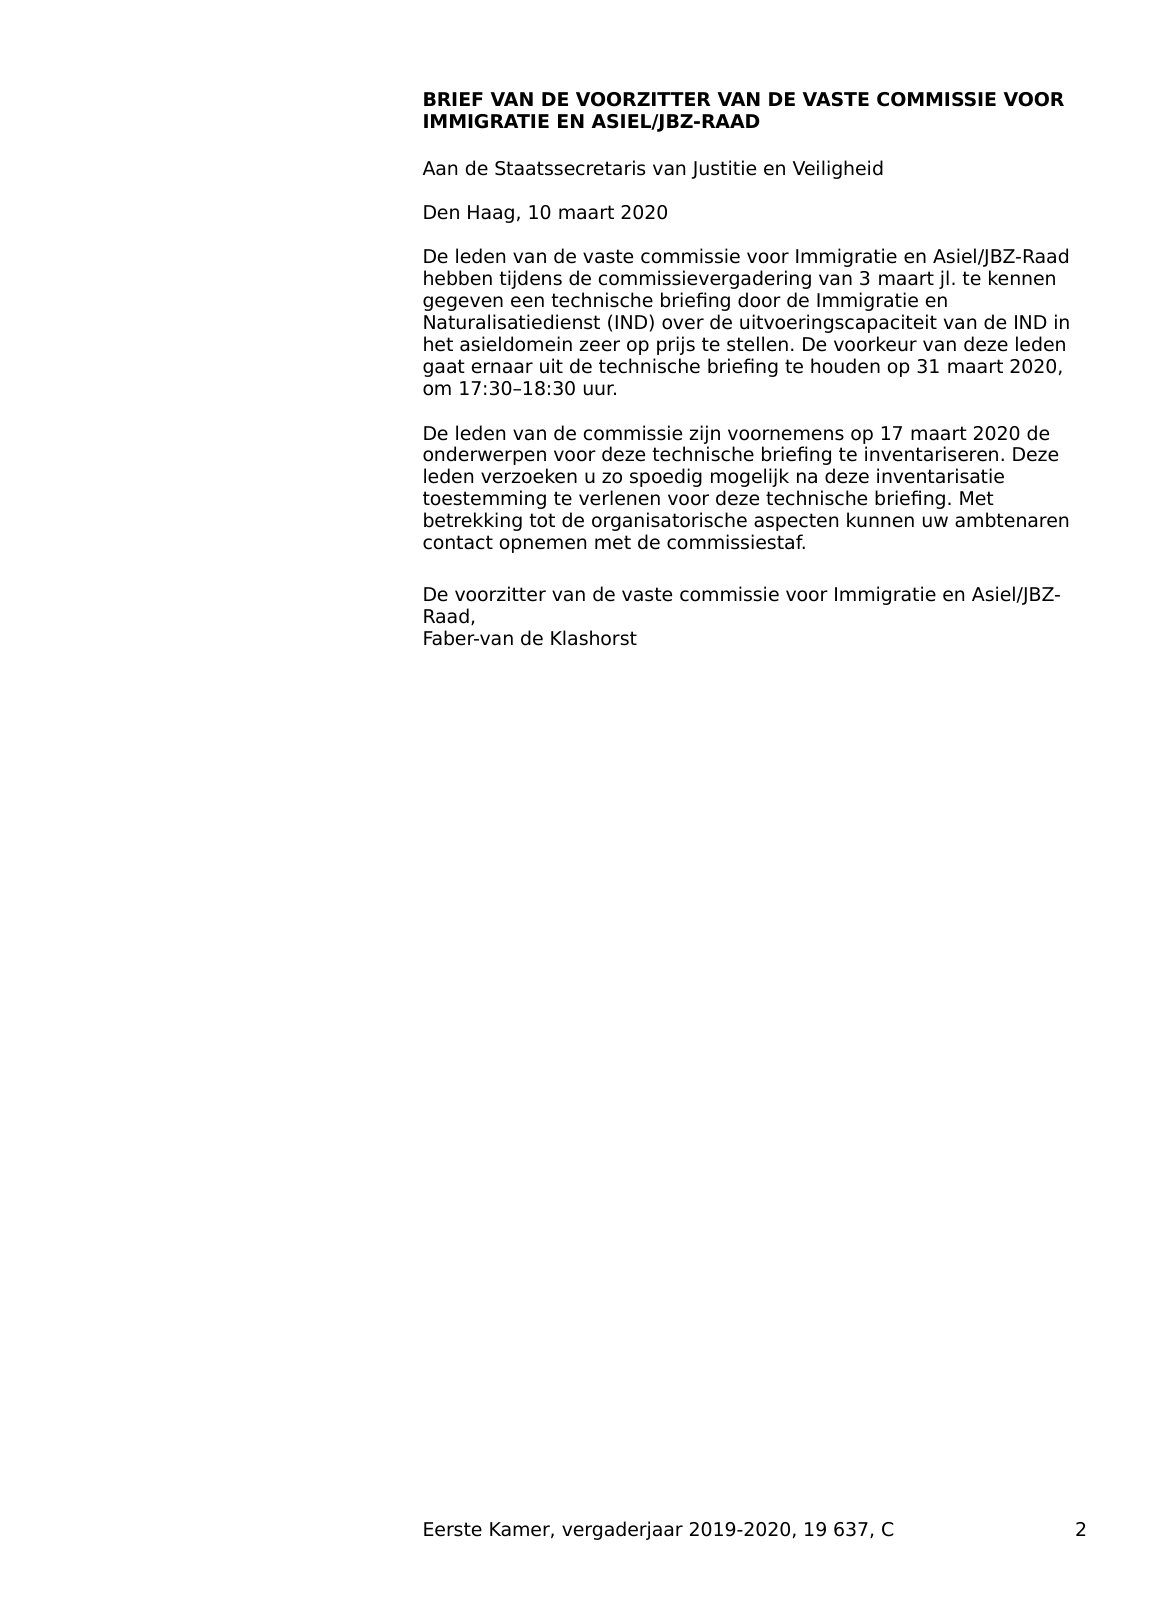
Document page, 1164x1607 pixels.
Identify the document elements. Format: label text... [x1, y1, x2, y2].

text De voorzitter van de vaste commissie voor Immigratie en Asiel/JBZ-Raad, Faber-van de Klashorst [422, 584, 1087, 650]
text De leden van de vaste commissie voor Immigratie en Asiel/JBZ-Raad hebben tijdens de commissievergadering van 3 maart jl. te kennen gegeven een technische briefing door de Immigratie en Naturalisatiedienst (IND) over de uitvoeringscapaciteit van de IND in het asieldomein zeer op prijs te stellen. De voorkeur van deze leden gaat ernaar uit de technische briefing te houden op 31 maart 2020, om 17:30–18:30 uur. [422, 246, 1087, 400]
text Den Haag, 10 maart 2020 [422, 202, 1087, 224]
subtitle BRIEF VAN DE VOORZITTER VAN DE VASTE COMMISSIE VOOR IMMIGRATIE EN ASIEL/JBZ-RAAD [422, 89, 1087, 133]
text Aan de Staatssecretaris van Justitie en Veiligheid [422, 158, 1087, 180]
text De leden van de commissie zijn voornemens op 17 maart 2020 de onderwerpen voor deze technische briefing te inventariseren. Deze leden verzoeken u zo spoedig mogelijk na deze inventarisatie toestemming te verlenen voor deze technische briefing. Met betrekking tot de organisatorische aspecten kunnen uw ambtenaren contact opnemen met de commissiestaf. [422, 422, 1087, 554]
